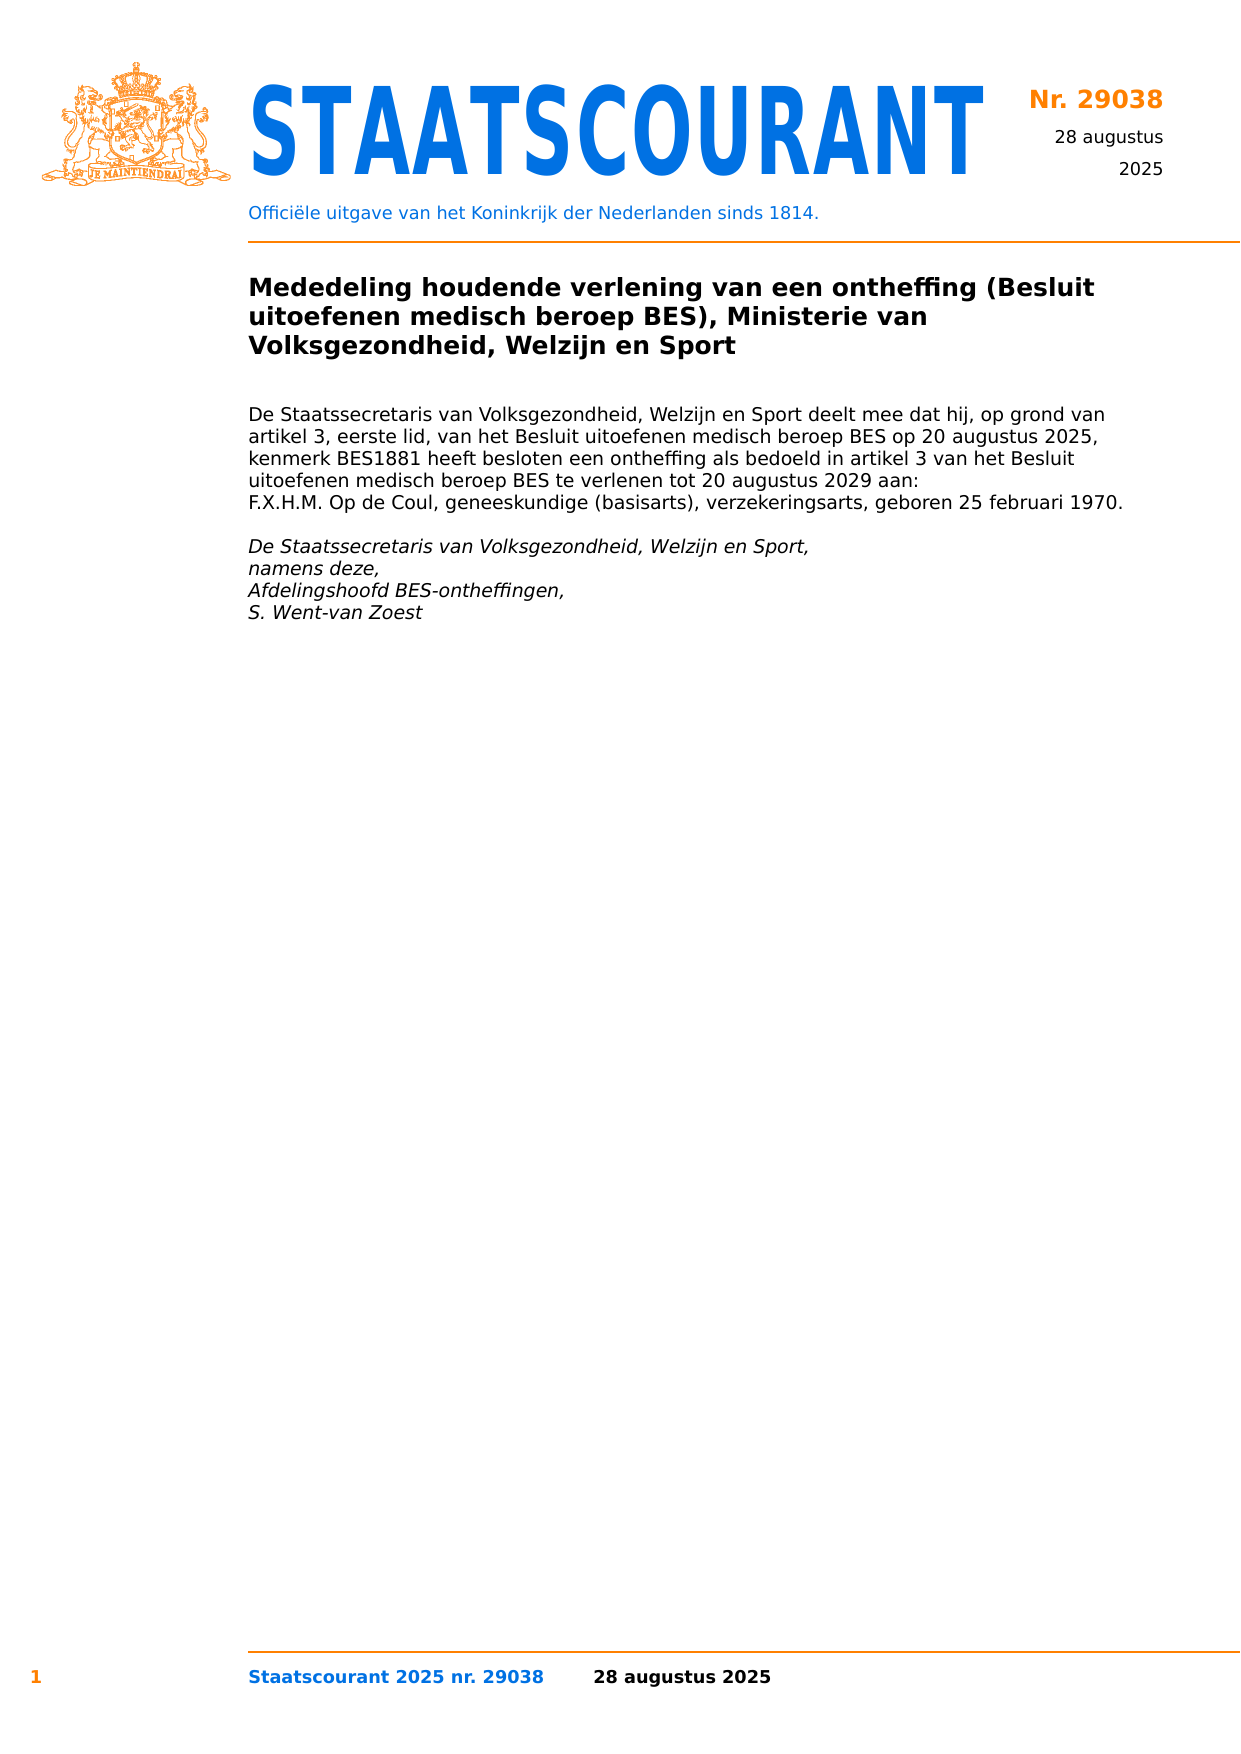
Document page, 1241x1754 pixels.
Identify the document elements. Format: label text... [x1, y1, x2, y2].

table_cell 2025 [998, 153, 1240, 203]
table_cell 28 augustus [998, 121, 1240, 153]
text F.X.H.M. Op de Coul, geneeskundige (basisarts), verzekeringsarts, geboren 25 februari 1970. [248, 492, 1163, 514]
text De Staatssecretaris van Volksgezondheid, Welzijn en Sport, namens deze, Afdelingshoofd BES-ontheffingen, S. Went-van Zoest [248, 536, 1163, 624]
table_header Nr. 29038 [998, 62, 1240, 121]
table_cell Officiële uitgave van het Koninkrijk der Nederlanden sinds 1814. [248, 203, 1240, 241]
table_header [25, 62, 248, 241]
picture [41, 62, 231, 186]
text De Staatssecretaris van Volksgezondheid, Welzijn en Sport deelt mee dat hij, op grond van artikel 3, eerste lid, van het Besluit uitoefenen medisch beroep BES op 20 augustus 2025, kenmerk BES1881 heeft besloten een ontheffing als bedoeld in artikel 3 van het Besluit uitoefenen medisch beroep BES te verlenen tot 20 augustus 2029 aan: [248, 404, 1163, 492]
subtitle Mededeling houdende verlening van een ontheffing (Besluit uitoefenen medisch beroep BES), Ministerie van Volksgezondheid, Welzijn en Sport [248, 273, 1163, 361]
table_header STAATSCOURANT [248, 62, 998, 203]
